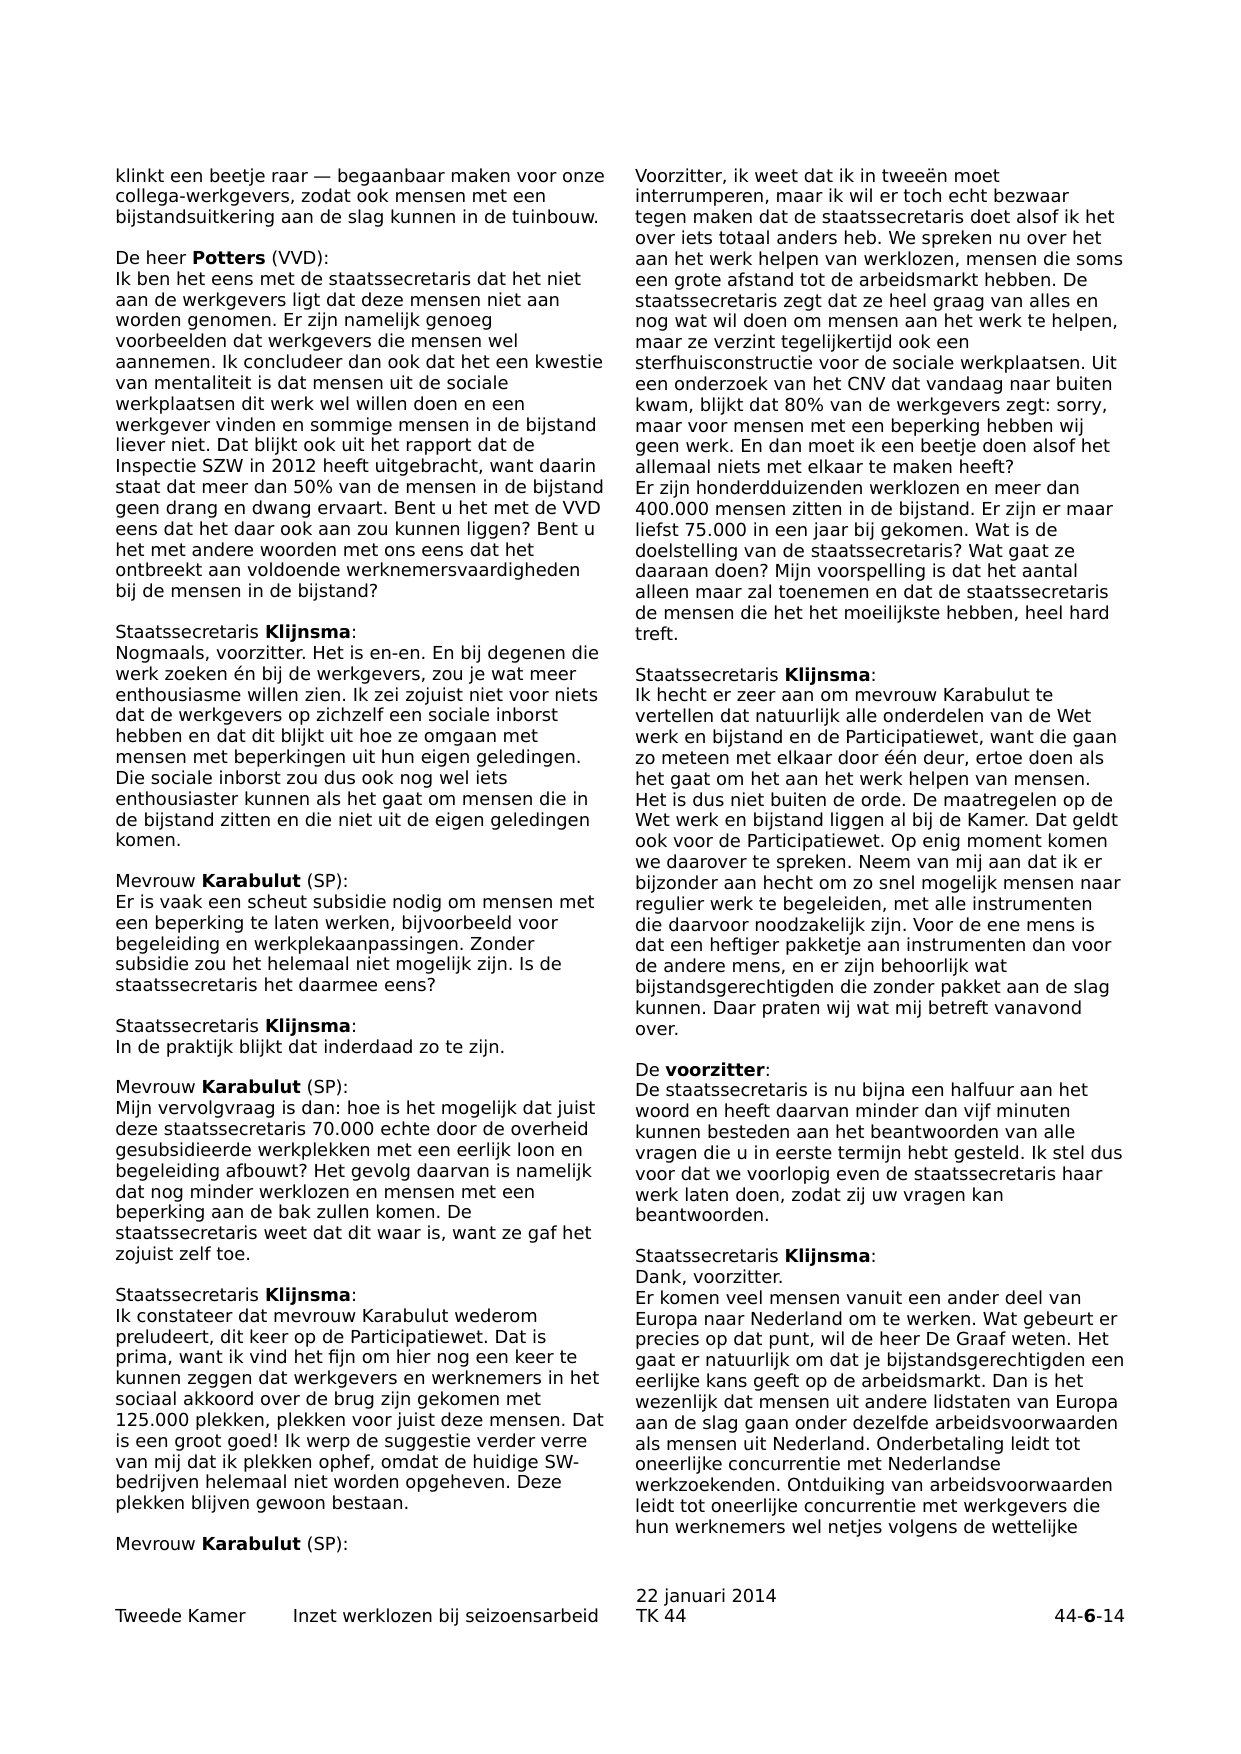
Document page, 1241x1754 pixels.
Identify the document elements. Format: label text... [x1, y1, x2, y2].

text Mevrouw Karabulut (SP): [115, 871, 605, 892]
text De heer Potters (VVD): [115, 248, 605, 268]
text Staatssecretaris Klijnsma: [635, 664, 1125, 685]
text Dank, voorzitter. [635, 1267, 1125, 1287]
text Staatssecretaris Klijnsma: [115, 1285, 605, 1306]
text Nogmaals, voorzitter. Het is en-en. En bij degenen die werk zoeken én bij de werkgevers, zou je wat meer enthousiasme willen zien. Ik zei zojuist niet voor niets dat de werkgevers op zichzelf een sociale inborst hebben en dat dit blijkt uit hoe ze omgaan met mensen met beperkingen uit hun eigen geledingen. Die sociale inborst zou dus ook nog wel iets enthousiaster kunnen als het gaat om mensen die in de bijstand zitten en die niet uit de eigen geledingen komen. [115, 643, 605, 851]
text klinkt een beetje raar — begaanbaar maken voor onze collega-werkgevers, zodat ook mensen met een bijstandsuitkering aan de slag kunnen in de tuinbouw. [115, 165, 605, 228]
text Er komen veel mensen vanuit een ander deel van Europa naar Nederland om te werken. Wat gebeurt er precies op dat punt, wil de heer De Graaf weten. Het gaat er natuurlijk om dat je bijstandsgerechtigden een eerlijke kans geeft op de arbeidsmarkt. Dan is het wezenlijk dat mensen uit andere lidstaten van Europa aan de slag gaan onder dezelfde arbeidsvoorwaarden als mensen uit Nederland. Onderbetaling leidt tot oneerlijke concurrentie met Nederlandse werkzoekenden. Ontduiking van arbeidsvoorwaarden leidt tot oneerlijke concurrentie met werkgevers die hun werknemers wel netjes volgens de wettelijke [635, 1287, 1125, 1537]
text Voorzitter, ik weet dat ik in tweeën moet interrumperen, maar ik wil er toch echt bezwaar tegen maken dat de staatssecretaris doet alsof ik het over iets totaal anders heb. We spreken nu over het aan het werk helpen van werklozen, mensen die soms een grote afstand tot de arbeidsmarkt hebben. De staatssecretaris zegt dat ze heel graag van alles en nog wat wil doen om mensen aan het werk te helpen, maar ze verzint tegelijkertijd ook een sterfhuisconstructie voor de sociale werkplaatsen. Uit een onderzoek van het CNV dat vandaag naar buiten kwam, blijkt dat 80% van de werkgevers zegt: sorry, maar voor mensen met een beperking hebben wij geen werk. En dan moet ik een beetje doen alsof het allemaal niets met elkaar te maken heeft? [635, 165, 1125, 478]
text Ik ben het eens met de staatssecretaris dat het niet aan de werkgevers ligt dat deze mensen niet aan worden genomen. Er zijn namelijk genoeg voorbeelden dat werkgevers die mensen wel aannemen. Ik concludeer dan ook dat het een kwestie van mentaliteit is dat mensen uit de sociale werkplaatsen dit werk wel willen doen en een werkgever vinden en sommige mensen in de bijstand liever niet. Dat blijkt ook uit het rapport dat de Inspectie SZW in 2012 heeft uitgebracht, want daarin staat dat meer dan 50% van de mensen in de bijstand geen drang en dwang ervaart. Bent u het met de VVD eens dat het daar ook aan zou kunnen liggen? Bent u het met andere woorden met ons eens dat het ontbreekt aan voldoende werknemersvaardigheden bij de mensen in de bijstand? [115, 268, 605, 602]
text De staatssecretaris is nu bijna een halfuur aan het woord en heeft daarvan minder dan vijf minuten kunnen besteden aan het beantwoorden van alle vragen die u in eerste termijn hebt gesteld. Ik stel dus voor dat we voorlopig even de staatssecretaris haar werk laten doen, zodat zij uw vragen kan beantwoorden. [635, 1080, 1125, 1226]
text Staatssecretaris Klijnsma: [115, 622, 605, 643]
text Er zijn honderdduizenden werklozen en meer dan 400.000 mensen zitten in de bijstand. Er zijn er maar liefst 75.000 in een jaar bij gekomen. Wat is de doelstelling van de staatssecretaris? Wat gaat ze daaraan doen? Mijn voorspelling is dat het aantal alleen maar zal toenemen en dat de staatssecretaris de mensen die het het moeilijkste hebben, heel hard treft. [635, 478, 1125, 644]
text Er is vaak een scheut subsidie nodig om mensen met een beperking te laten werken, bijvoorbeeld voor begeleiding en werkplekaanpassingen. Zonder subsidie zou het helemaal niet mogelijk zijn. Is de staatssecretaris het daarmee eens? [115, 892, 605, 996]
text Staatssecretaris Klijnsma: [115, 1016, 605, 1037]
text Mijn vervolgvraag is dan: hoe is het mogelijk dat juist deze staatssecretaris 70.000 echte door de overheid gesubsidieerde werkplekken met een eerlijk loon en begeleiding afbouwt? Het gevolg daarvan is namelijk dat nog minder werklozen en mensen met een beperking aan de bak zullen komen. De staatssecretaris weet dat dit waar is, want ze gaf het zojuist zelf toe. [115, 1098, 605, 1265]
text Ik hecht er zeer aan om mevrouw Karabulut te vertellen dat natuurlijk alle onderdelen van de Wet werk en bijstand en de Participatiewet, want die gaan zo meteen met elkaar door één deur, ertoe doen als het gaat om het aan het werk helpen van mensen. Het is dus niet buiten de orde. De maatregelen op de Wet werk en bijstand liggen al bij de Kamer. Dat geldt ook voor de Participatiewet. Op enig moment komen we daarover te spreken. Neem van mij aan dat ik er bijzonder aan hecht om zo snel mogelijk mensen naar regulier werk te begeleiden, met alle instrumenten die daarvoor noodzakelijk zijn. Voor de ene mens is dat een heftiger pakketje aan instrumenten dan voor de andere mens, en er zijn behoorlijk wat bijstandsgerechtigden die zonder pakket aan de slag kunnen. Daar praten wij wat mij betreft vanavond over. [635, 685, 1125, 1039]
text Ik constateer dat mevrouw Karabulut wederom preludeert, dit keer op de Participatiewet. Dat is prima, want ik vind het fijn om hier nog een keer te kunnen zeggen dat werkgevers en werknemers in het sociaal akkoord over de brug zijn gekomen met 125.000 plekken, plekken voor juist deze mensen. Dat is een groot goed! Ik werp de suggestie verder verre van mij dat ik plekken ophef, omdat de huidige SW-bedrijven helemaal niet worden opgeheven. Deze plekken blijven gewoon bestaan. [115, 1306, 605, 1514]
text Mevrouw Karabulut (SP): [115, 1077, 605, 1098]
text Staatssecretaris Klijnsma: [635, 1246, 1125, 1267]
text De voorzitter: [635, 1059, 1125, 1080]
text In de praktijk blijkt dat inderdaad zo te zijn. [115, 1037, 605, 1057]
text Mevrouw Karabulut (SP): [115, 1534, 605, 1554]
